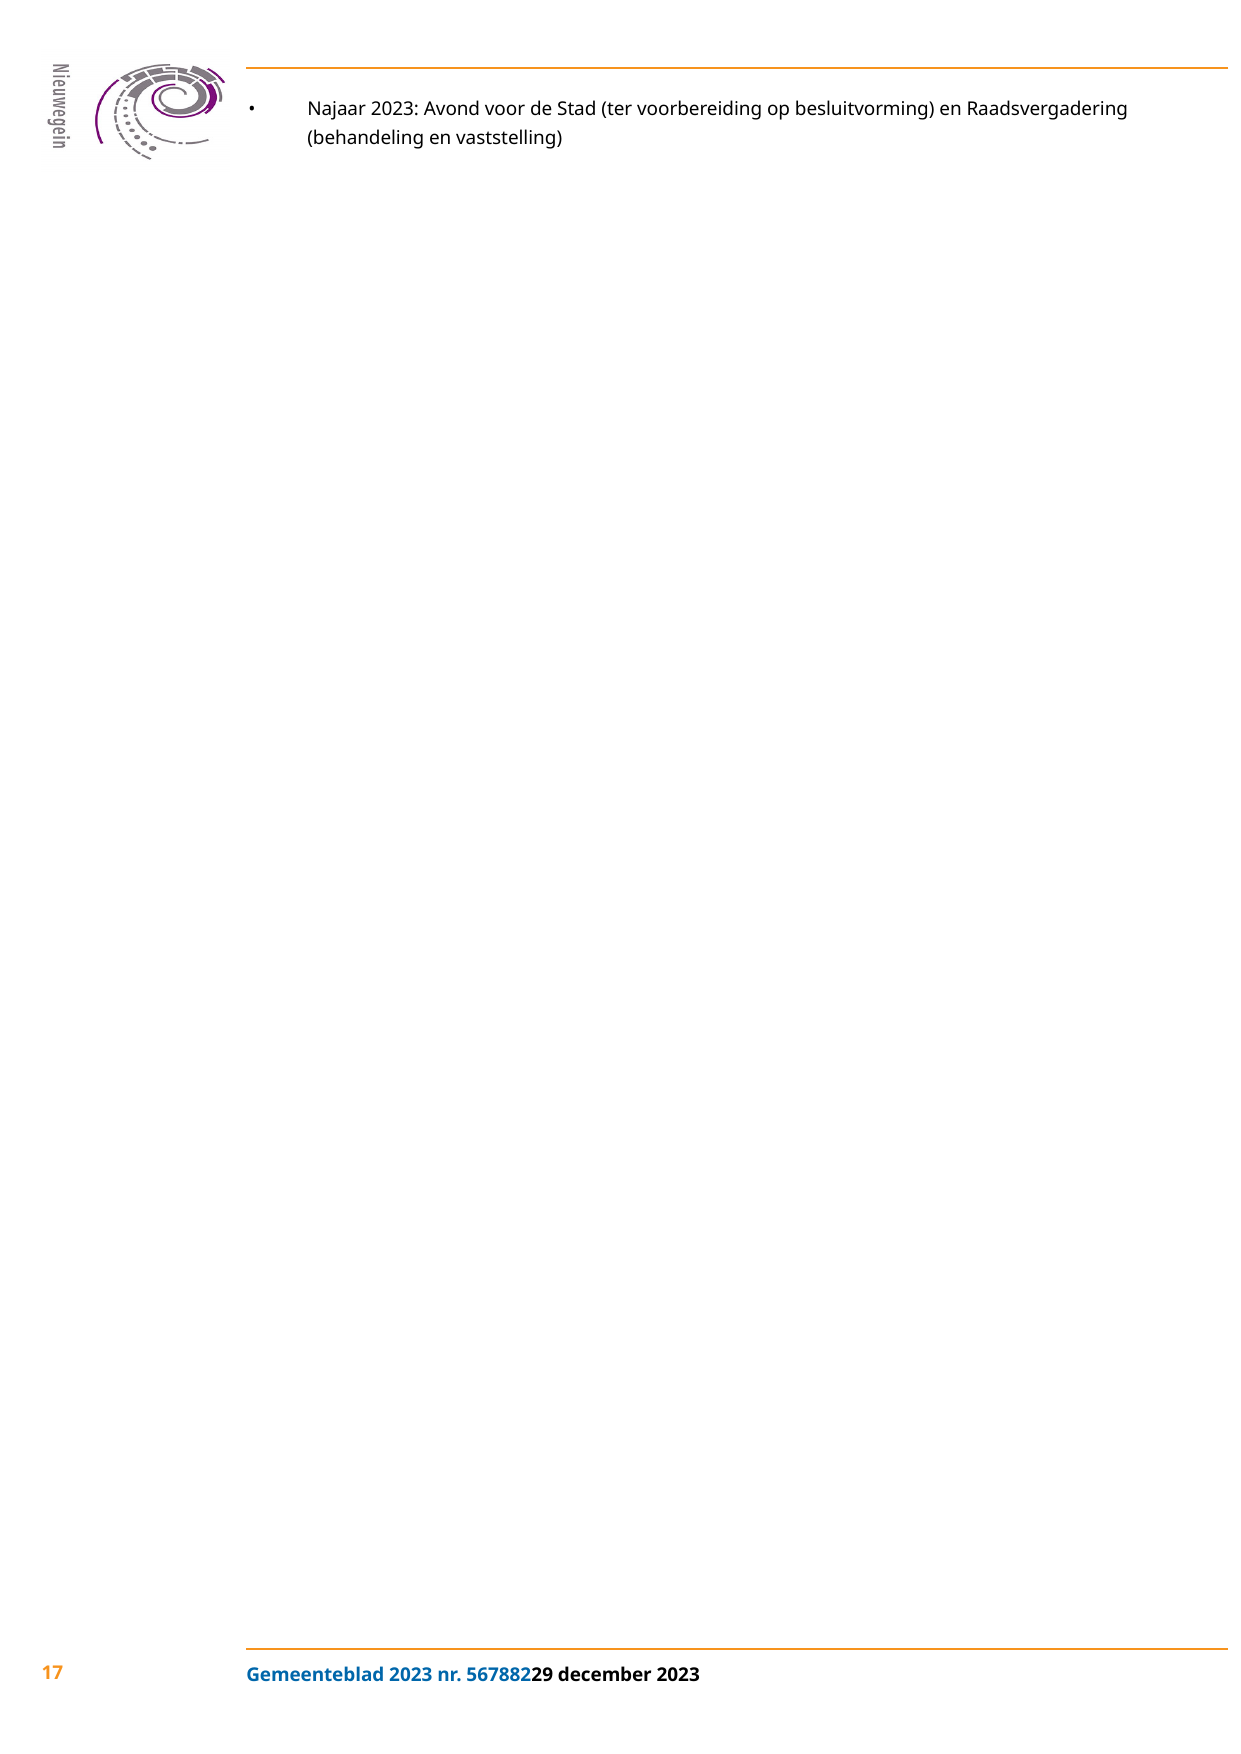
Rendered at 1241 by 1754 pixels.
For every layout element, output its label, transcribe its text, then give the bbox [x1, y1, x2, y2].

list Najaar 2023: Avond voor de Stad (ter voorbereiding op besluitvorming) en Raadsvergadering (behandeling en vaststelling) [248, 95, 1152, 150]
picture [41, 47, 231, 172]
